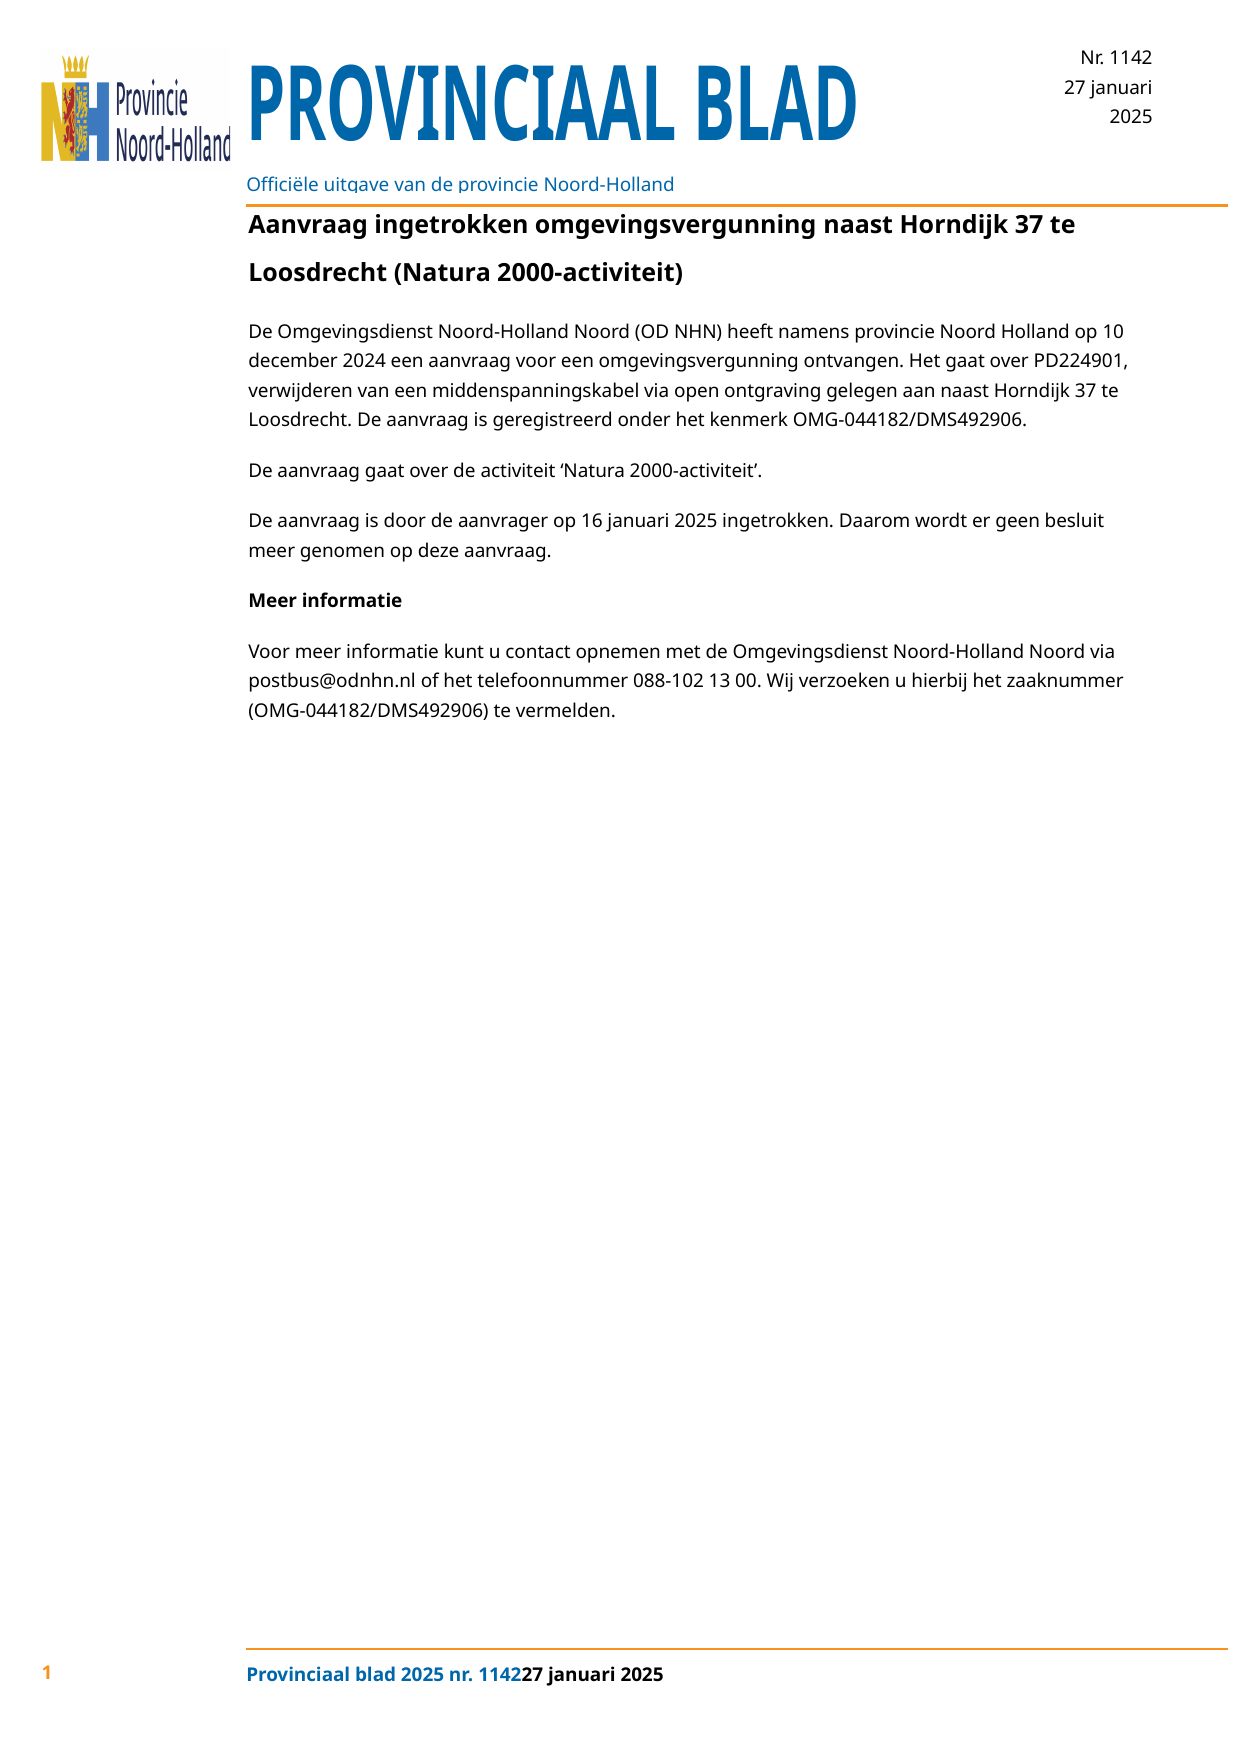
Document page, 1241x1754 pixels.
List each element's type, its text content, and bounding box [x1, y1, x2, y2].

text Voor meer informatie kunt u contact opnemen met de Omgevingsdienst Noord-Holland Noord via postbus@odnhn.nl of het telefoonnummer 088-102 13 00. Wij verzoeken u hierbij het zaaknummer (OMG-044182/DMS492906) te vermelden. [248, 638, 1152, 723]
text De aanvraag is door de aanvrager op 16 januari 2025 ingetrokken. Daarom wordt er geen besluit meer genomen op deze aanvraag. [248, 507, 1152, 563]
text De Omgevingsdienst Noord-Holland Noord (OD NHN) heeft namens provincie Noord Holland op 10 december 2024 een aanvraag voor een omgevingsvergunning ontvangen. Het gaat over PD224901, verwijderen van een middenspanningskabel via open ontgraving gelegen aan naast Horndijk 37 te Loosdrecht. De aanvraag is geregistreerd onder het kenmerk OMG-044182/DMS492906. [248, 318, 1152, 432]
text Aanvraag ingetrokken omgevingsvergunning naast Horndijk 37 te Loosdrecht (Natura 2000-activiteit) [248, 207, 1152, 288]
picture [41, 47, 231, 172]
text De aanvraag gaat over de activiteit ‘Natura 2000-activiteit’. [248, 457, 1152, 483]
text Meer informatie [248, 587, 1152, 613]
